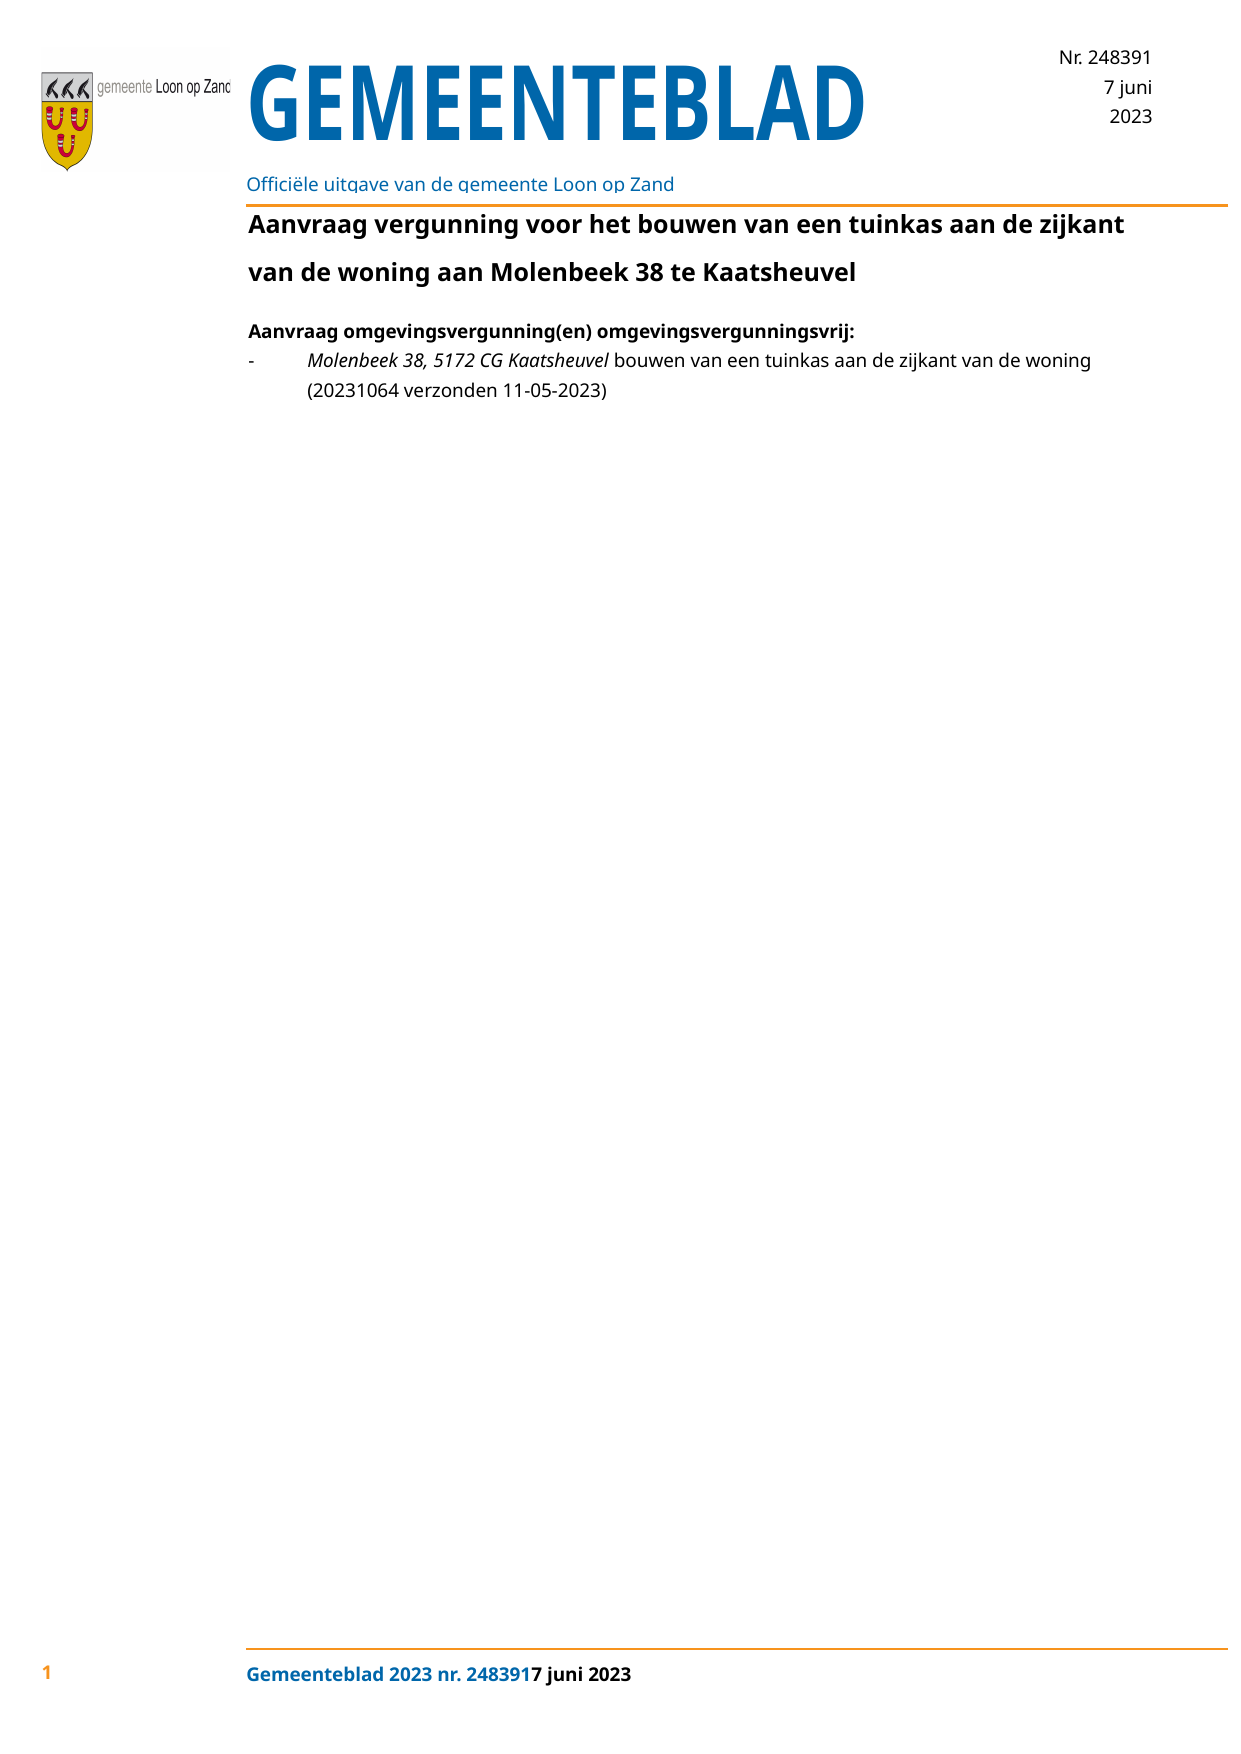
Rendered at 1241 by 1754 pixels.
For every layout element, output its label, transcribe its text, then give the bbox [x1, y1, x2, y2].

text Aanvraag vergunning voor het bouwen van een tuinkas aan de zijkant van de woning aan Molenbeek 38 te Kaatsheuvel [248, 207, 1152, 288]
text Aanvraag omgevingsvergunning(en) omgevingsvergunningsvrij: [248, 318, 1152, 344]
list Molenbeek 38, 5172 CG Kaatsheuvel bouwen van een tuinkas aan de zijkant van de woning (20231064 verzonden 11-05-2023) [248, 347, 1152, 403]
picture [41, 47, 231, 172]
